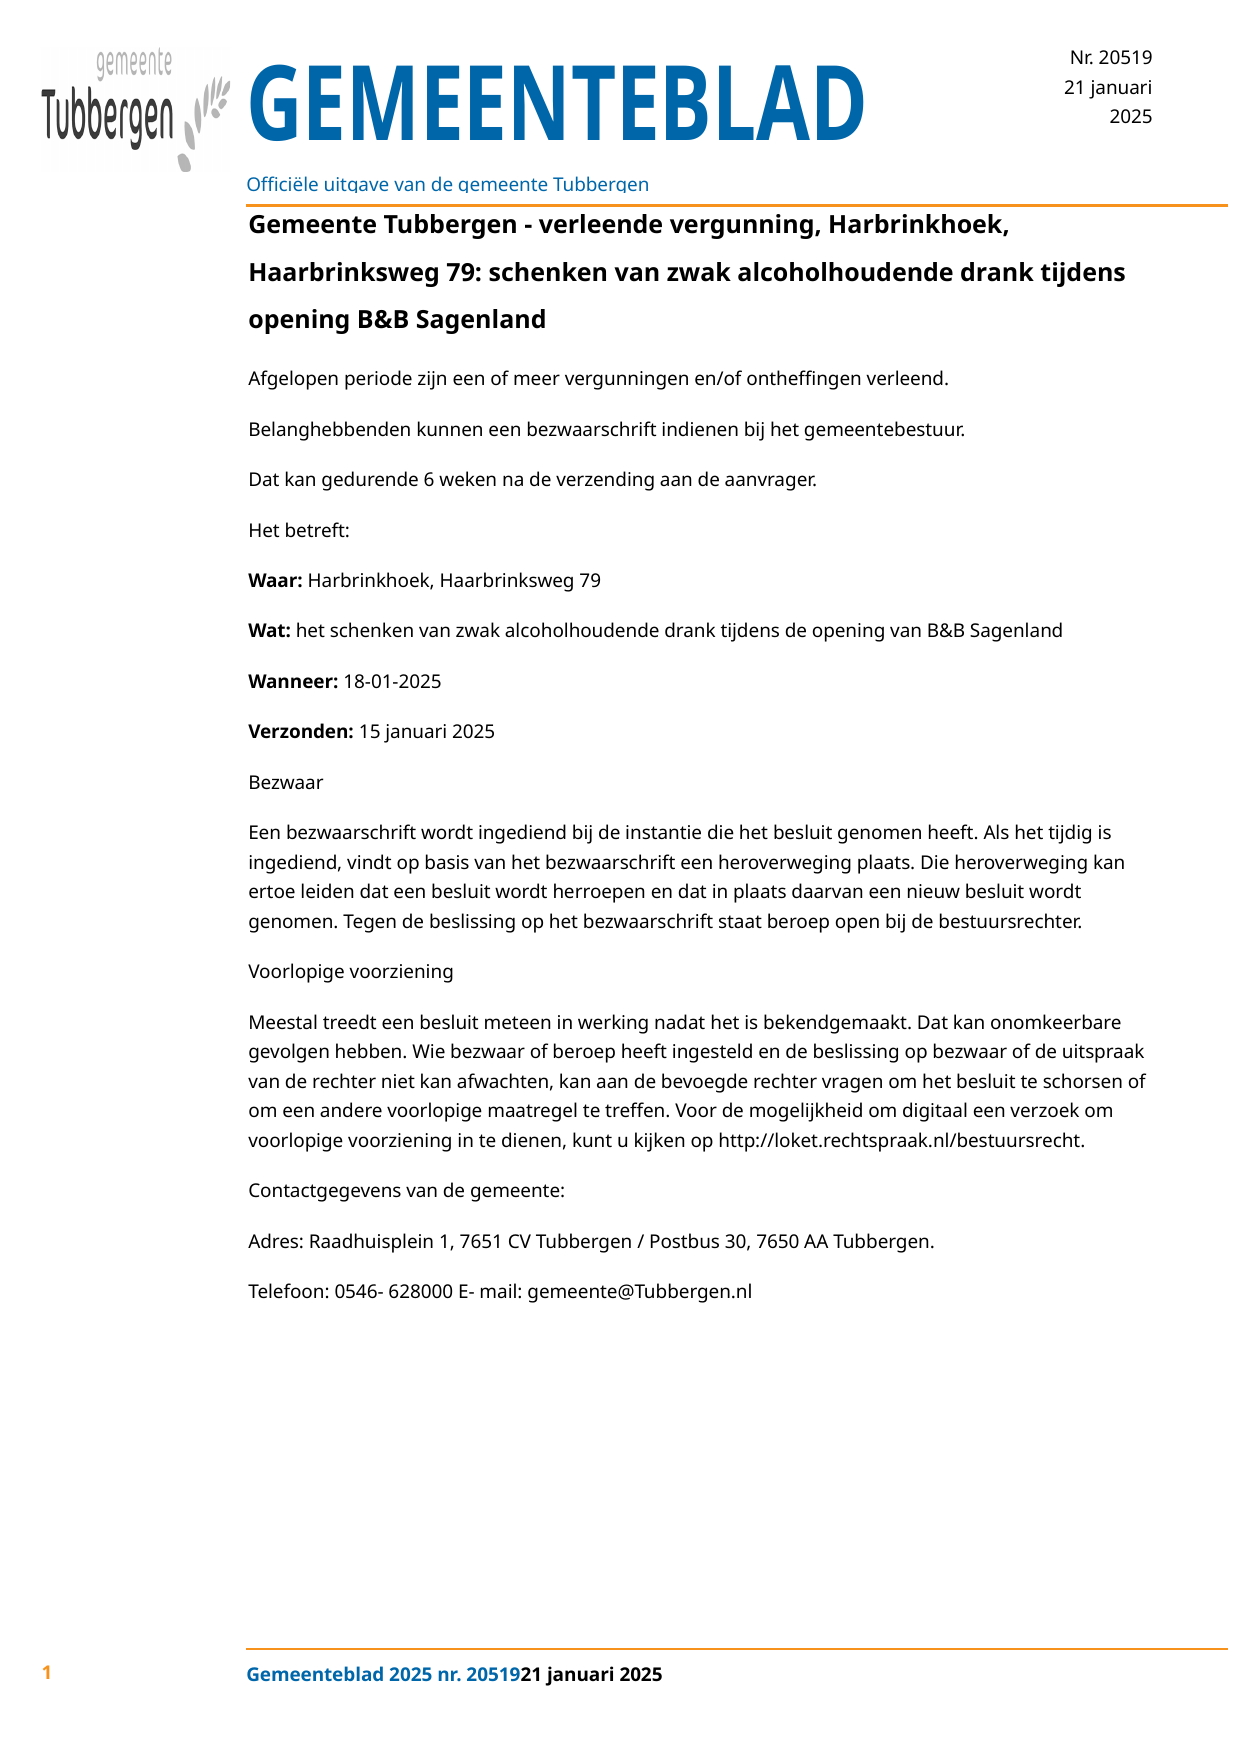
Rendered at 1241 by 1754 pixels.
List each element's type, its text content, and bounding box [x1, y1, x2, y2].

text Een bezwaarschrift wordt ingediend bij de instantie die het besluit genomen heeft. Als het tijdig is ingediend, vindt op basis van het bezwaarschrift een heroverweging plaats. Die heroverweging kan ertoe leiden dat een besluit wordt herroepen en dat in plaats daarvan een nieuw besluit wordt genomen. Tegen de beslissing op het bezwaarschrift staat beroep open bij de bestuursrechter. [248, 819, 1152, 934]
text Contactgegevens van de gemeente: [248, 1178, 1152, 1203]
text Wanneer: 18-01-2025 [248, 668, 1152, 694]
text Belanghebbenden kunnen een bezwaarschrift indienen bij het gemeentebestuur. [248, 416, 1152, 442]
text Voorlopige voorziening [248, 958, 1152, 984]
text Wat: het schenken van zwak alcoholhoudende drank tijdens de opening van B&B Sagenland [248, 618, 1152, 643]
text Dat kan gedurende 6 weken na de verzending aan de aanvrager. [248, 466, 1152, 492]
text Adres: Raadhuisplein 1, 7651 CV Tubbergen / Postbus 30, 7650 AA Tubbergen. [248, 1228, 1152, 1254]
text Meestal treedt een besluit meteen in werking nadat het is bekendgemaakt. Dat kan onomkeerbare gevolgen hebben. Wie bezwaar of beroep heeft ingesteld en de beslissing op bezwaar of de uitspraak van de rechter niet kan afwachten, kan aan de bevoegde rechter vragen om het besluit te schorsen of om een andere voorlopige maatregel te treffen. Voor de mogelijkheid om digitaal een verzoek om voorlopige voorziening in te dienen, kunt u kijken op http://loket.rechtspraak.nl/bestuursrecht. [248, 1009, 1152, 1153]
picture [41, 47, 231, 172]
text Het betreft: [248, 517, 1152, 542]
text Waar: Harbrinkhoek, Haarbrinksweg 79 [248, 567, 1152, 593]
text Afgelopen periode zijn een of meer vergunningen en/of ontheffingen verleend. [248, 366, 1152, 391]
text Verzonden: 15 januari 2025 [248, 718, 1152, 744]
text Bezwaar [248, 769, 1152, 794]
text Telefoon: 0546- 628000 E- mail: gemeente@Tubbergen.nl [248, 1278, 1152, 1304]
text Gemeente Tubbergen - verleende vergunning, Harbrinkhoek, Haarbrinksweg 79: schenken van zwak alcoholhoudende drank tijdens opening B&B Sagenland [248, 207, 1152, 336]
